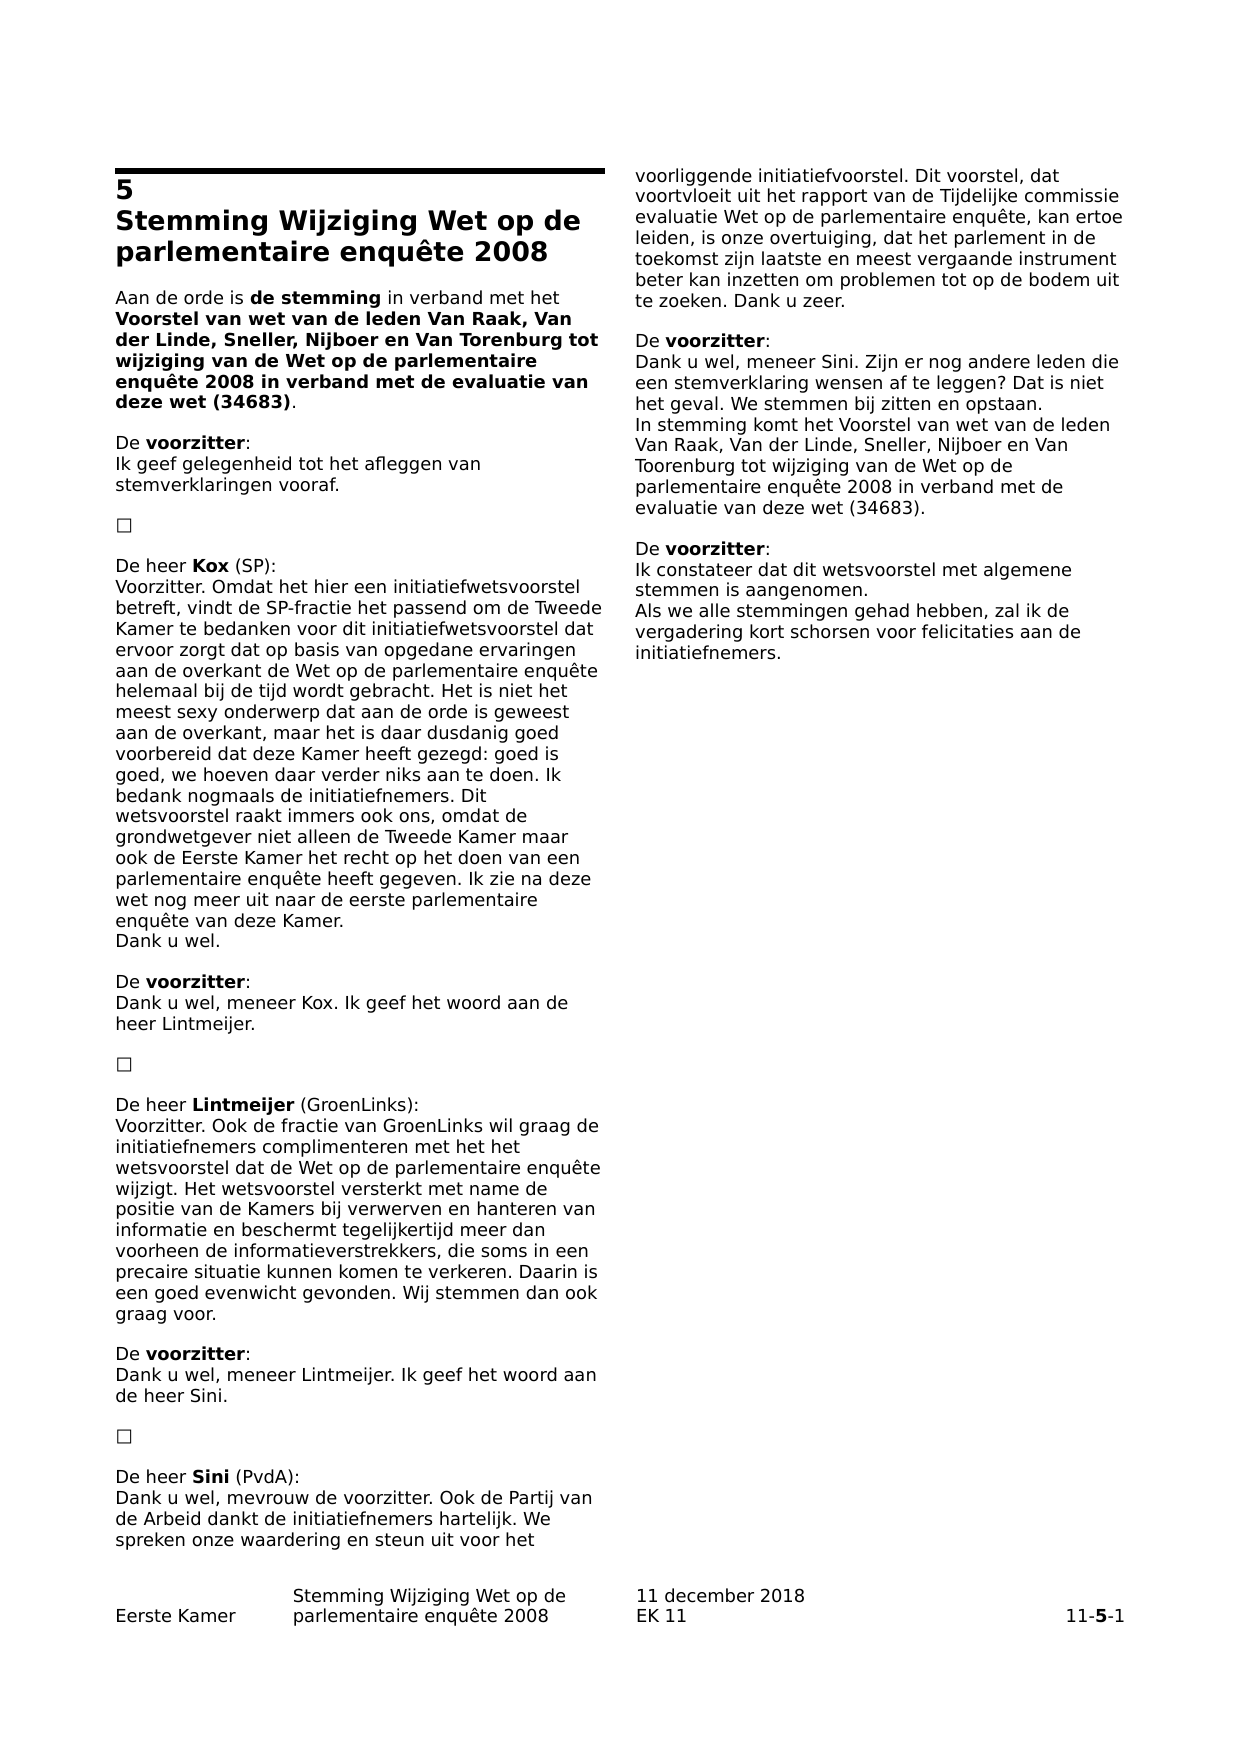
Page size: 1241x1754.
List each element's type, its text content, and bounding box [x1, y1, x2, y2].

text ⬜ [115, 1054, 605, 1075]
text Ik geef gelegenheid tot het afleggen van stemverklaringen vooraf. [115, 454, 605, 496]
text ⬜ [115, 1427, 605, 1447]
text Dank u wel, meneer Sini. Zijn er nog andere leden die een stemverklaring wensen af te leggen? Dat is niet het geval. We stemmen bij zitten en opstaan. [635, 352, 1125, 414]
text In stemming komt het Voorstel van wet van de leden Van Raak, Van der Linde, Sneller, Nijboer en Van Toorenburg tot wijziging van de Wet op de parlementaire enquête 2008 in verband met de evaluatie van deze wet (34683). [635, 414, 1125, 518]
text Aan de orde is de stemming in verband met het Voorstel van wet van de leden Van Raak, Van der Linde, Sneller, Nijboer en Van Torenburg tot wijziging van de Wet op de parlementaire enquête 2008 in verband met de evaluatie van deze wet (34683). [115, 288, 605, 413]
text Dank u wel. [115, 931, 605, 952]
text De voorzitter: [115, 433, 605, 454]
text De voorzitter: [115, 1344, 605, 1365]
text Dank u wel, meneer Kox. Ik geef het woord aan de heer Lintmeijer. [115, 993, 605, 1034]
text De heer Sini (PvdA): [115, 1467, 605, 1488]
text De voorzitter: [635, 538, 1125, 559]
text De heer Lintmeijer (GroenLinks): [115, 1095, 605, 1116]
text De heer Kox (SP): [115, 556, 605, 577]
text De voorzitter: [115, 972, 605, 993]
text ⬜ [115, 516, 605, 536]
text Dank u wel, mevrouw de voorzitter. Ook de Partij van de Arbeid dankt de initiatiefnemers hartelijk. We spreken onze waardering en steun uit voor het [115, 1488, 605, 1551]
title 5 Stemming Wijziging Wet op de parlementaire enquête 2008 [115, 174, 605, 268]
text Ik constateer dat dit wetsvoorstel met algemene stemmen is aangenomen. [635, 559, 1125, 601]
text voorliggende initiatiefvoorstel. Dit voorstel, dat voortvloeit uit het rapport van de Tijdelijke commissie evaluatie Wet op de parlementaire enquête, kan ertoe leiden, is onze overtuiging, dat het parlement in de toekomst zijn laatste en meest vergaande instrument beter kan inzetten om problemen tot op de bodem uit te zoeken. Dank u zeer. [635, 165, 1125, 311]
text Als we alle stemmingen gehad hebben, zal ik de vergadering kort schorsen voor felicitaties aan de initiatiefnemers. [635, 601, 1125, 663]
text Dank u wel, meneer Lintmeijer. Ik geef het woord aan de heer Sini. [115, 1365, 605, 1407]
text Voorzitter. Omdat het hier een initiatiefwetsvoorstel betreft, vindt de SP-fractie het passend om de Tweede Kamer te bedanken voor dit initiatiefwetsvoorstel dat ervoor zorgt dat op basis van opgedane ervaringen aan de overkant de Wet op de parlementaire enquête helemaal bij de tijd wordt gebracht. Het is niet het meest sexy onderwerp dat aan de orde is geweest aan de overkant, maar het is daar dusdanig goed voorbereid dat deze Kamer heeft gezegd: goed is goed, we hoeven daar verder niks aan te doen. Ik bedank nogmaals de initiatiefnemers. Dit wetsvoorstel raakt immers ook ons, omdat de grondwetgever niet alleen de Tweede Kamer maar ook de Eerste Kamer het recht op het doen van een parlementaire enquête heeft gegeven. Ik zie na deze wet nog meer uit naar de eerste parlementaire enquête van deze Kamer. [115, 577, 605, 931]
text De voorzitter: [635, 331, 1125, 352]
text Voorzitter. Ook de fractie van GroenLinks wil graag de initiatiefnemers complimenteren met het het wetsvoorstel dat de Wet op de parlementaire enquête wijzigt. Het wetsvoorstel versterkt met name de positie van de Kamers bij verwerven en hanteren van informatie en beschermt tegelijkertijd meer dan voorheen de informatieverstrekkers, die soms in een precaire situatie kunnen komen te verkeren. Daarin is een goed evenwicht gevonden. Wij stemmen dan ook graag voor. [115, 1116, 605, 1324]
